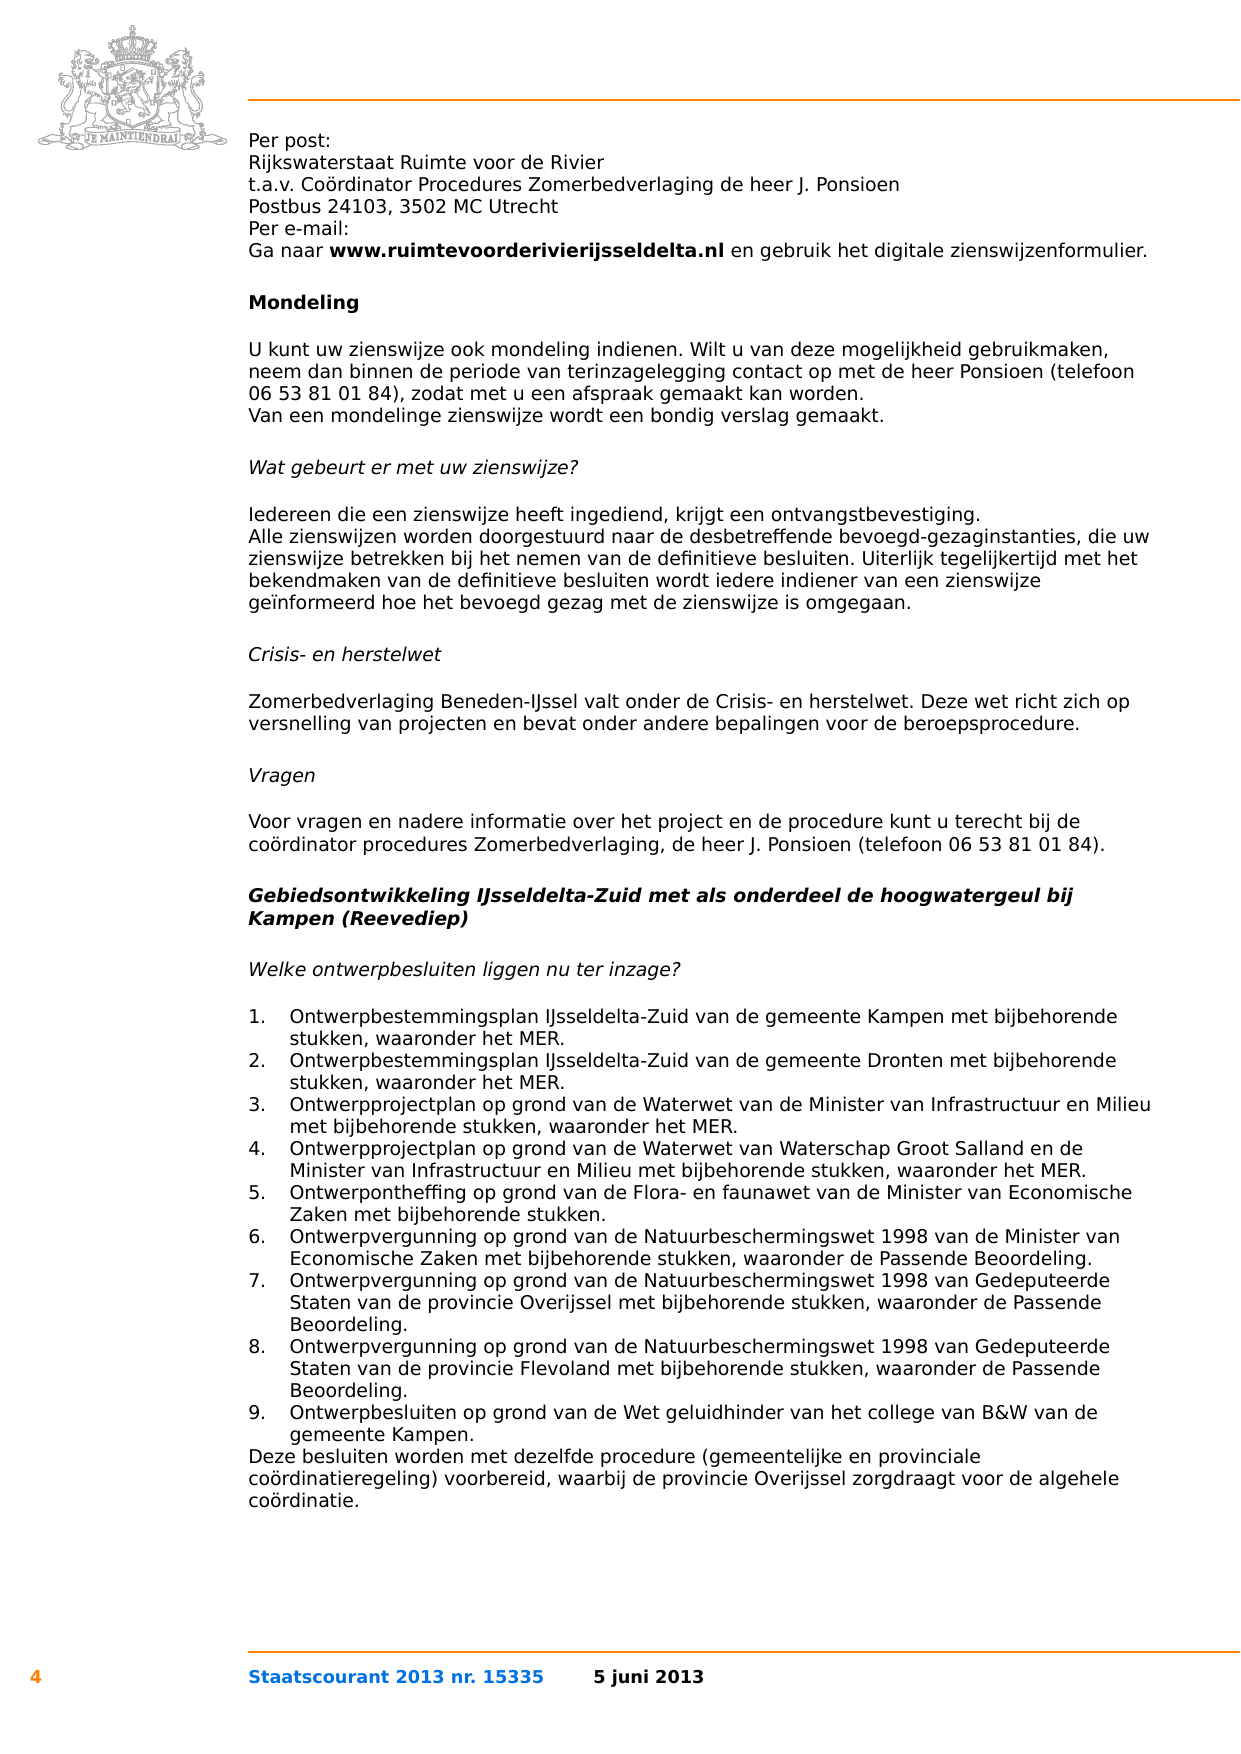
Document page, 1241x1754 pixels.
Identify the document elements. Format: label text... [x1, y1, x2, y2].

text Zomerbedverlaging Beneden-IJssel valt onder de Crisis- en herstelwet. Deze wet richt zich op versnelling van projecten en bevat onder andere bepalingen voor de beroepsprocedure. [248, 691, 1163, 734]
text Voor vragen en nadere informatie over het project en de procedure kunt u terecht bij de coördinator procedures Zomerbedverlaging, de heer J. Ponsioen (telefoon 06 53 81 01 84). [248, 811, 1163, 855]
subtitle Gebiedsontwikkeling IJsseldelta-Zuid met als onderdeel de hoogwatergeul bij Kampen (Reevediep) [248, 885, 1163, 929]
subtitle Welke ontwerpbesluiten liggen nu ter inzage? [248, 959, 1163, 981]
text Postbus 24103, 3502 MC Utrecht [248, 196, 1163, 218]
text Ga naar www.ruimtevoorderivierijsseldelta.nl en gebruik het digitale zienswijzenformulier. [248, 240, 1163, 262]
text Van een mondelinge zienswijze wordt een bondig verslag gemaakt. [248, 405, 1163, 427]
text 6. Ontwerpvergunning op grond van de Natuurbeschermingswet 1998 van de Minister van Economische Zaken met bijbehorende stukken, waaronder de Passende Beoordeling. [248, 1226, 1163, 1270]
text Alle zienswijzen worden doorgestuurd naar de desbetreffende bevoegd-gezaginstanties, die uw zienswijze betrekken bij het nemen van de definitieve besluiten. Uiterlijk tegelijkertijd met het bekendmaken van de definitieve besluiten wordt iedere indiener van een zienswijze geïnformeerd hoe het bevoegd gezag met de zienswijze is omgegaan. [248, 526, 1163, 613]
text 8. Ontwerpvergunning op grond van de Natuurbeschermingswet 1998 van Gedeputeerde Staten van de provincie Flevoland met bijbehorende stukken, waaronder de Passende Beoordeling. [248, 1336, 1163, 1402]
text 9. Ontwerpbesluiten op grond van de Wet geluidhinder van het college van B&W van de gemeente Kampen. [248, 1402, 1163, 1446]
text Per e-mail: [248, 218, 1163, 240]
subtitle Wat gebeurt er met uw zienswijze? [248, 457, 1163, 479]
picture [38, 25, 227, 150]
text 1. Ontwerpbestemmingsplan IJsseldelta-Zuid van de gemeente Kampen met bijbehorende stukken, waaronder het MER. [248, 1006, 1163, 1050]
text 7. Ontwerpvergunning op grond van de Natuurbeschermingswet 1998 van Gedeputeerde Staten van de provincie Overijssel met bijbehorende stukken, waaronder de Passende Beoordeling. [248, 1270, 1163, 1336]
text Per post: [248, 130, 1163, 152]
text Deze besluiten worden met dezelfde procedure (gemeentelijke en provinciale coördinatieregeling) voorbereid, waarbij de provincie Overijssel zorgdraagt voor de algehele coördinatie. [248, 1446, 1163, 1512]
text U kunt uw zienswijze ook mondeling indienen. Wilt u van deze mogelijkheid gebruikmaken, neem dan binnen de periode van terinzagelegging contact op met de heer Ponsioen (telefoon 06 53 81 01 84), zodat met u een afspraak gemaakt kan worden. [248, 339, 1163, 405]
text t.a.v. Coördinator Procedures Zomerbedverlaging de heer J. Ponsioen [248, 174, 1163, 196]
subtitle Vragen [248, 764, 1163, 786]
text Rijkswaterstaat Ruimte voor de Rivier [248, 152, 1163, 174]
subtitle Crisis- en herstelwet [248, 643, 1163, 666]
text Iedereen die een zienswijze heeft ingediend, krijgt een ontvangstbevestiging. [248, 504, 1163, 526]
subtitle Mondeling [248, 292, 1163, 314]
text 2. Ontwerpbestemmingsplan IJsseldelta-Zuid van de gemeente Dronten met bijbehorende stukken, waaronder het MER. [248, 1050, 1163, 1094]
text 4. Ontwerpprojectplan op grond van de Waterwet van Waterschap Groot Salland en de Minister van Infrastructuur en Milieu met bijbehorende stukken, waaronder het MER. [248, 1138, 1163, 1182]
text 5. Ontwerpontheffing op grond van de Flora- en faunawet van de Minister van Economische Zaken met bijbehorende stukken. [248, 1182, 1163, 1226]
text 3. Ontwerpprojectplan op grond van de Waterwet van de Minister van Infrastructuur en Milieu met bijbehorende stukken, waaronder het MER. [248, 1094, 1163, 1138]
